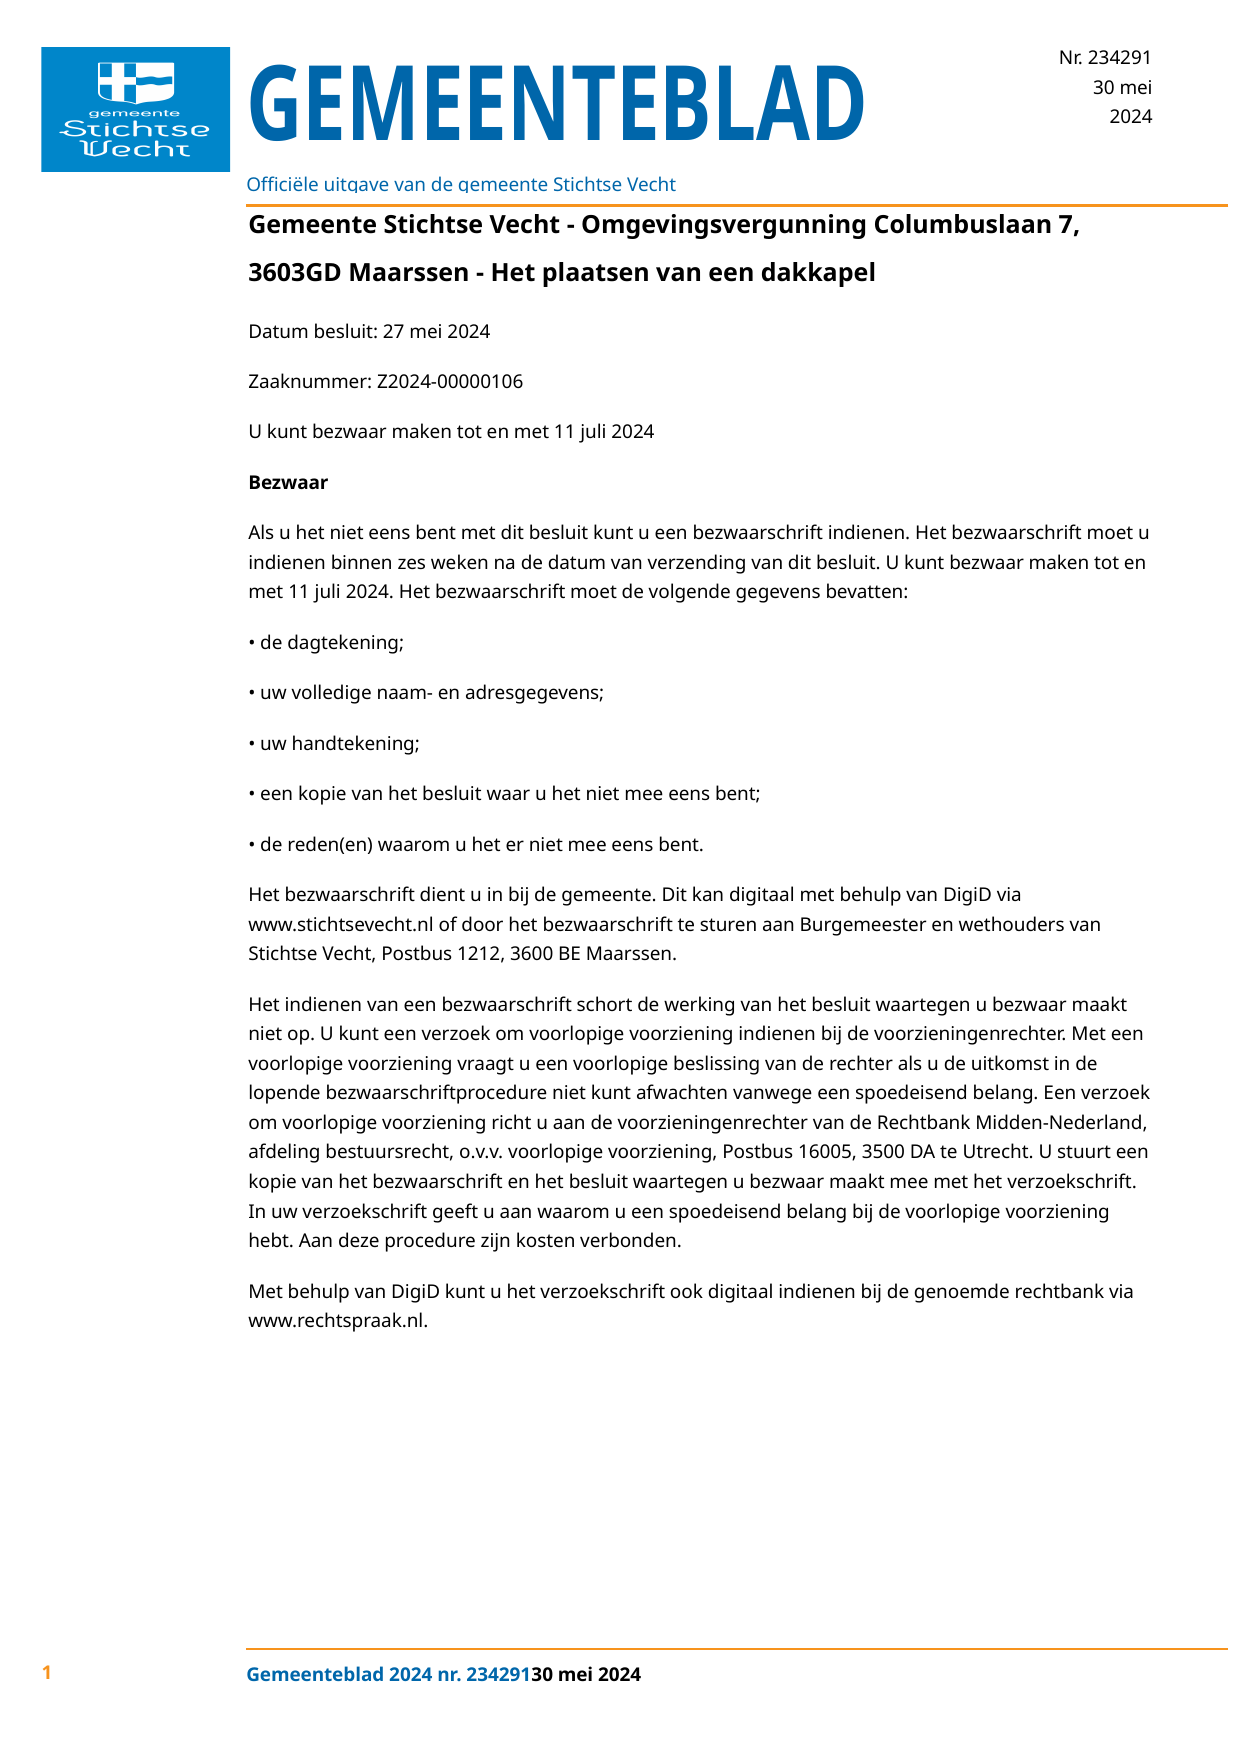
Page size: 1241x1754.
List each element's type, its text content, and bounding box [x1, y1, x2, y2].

text Datum besluit: 27 mei 2024 [248, 318, 1152, 344]
text Met behulp van DigiD kunt u het verzoekschrift ook digitaal indienen bij de genoemde rechtbank via www.rechtspraak.nl. [248, 1278, 1152, 1333]
picture [99, 63, 135, 101]
text Als u het niet eens bent met dit besluit kunt u een bezwaarschrift indienen. Het bezwaarschrift moet u indienen binnen zes weken na de datum van verzending van dit besluit. U kunt bezwaar maken tot en met 11 juli 2024. Het bezwaarschrift moet de volgende gegevens bevatten: [248, 519, 1152, 604]
text • uw volledige naam- en adresgegevens; [248, 679, 1152, 705]
text • uw handtekening; [248, 730, 1152, 756]
text Zaaknummer: Z2024-00000106 [248, 368, 1152, 394]
text Het bezwaarschrift dient u in bij de gemeente. Dit kan digitaal met behulp van DigiD via www.stichtsevecht.nl of door het bezwaarschrift te sturen aan Burgemeester en wethouders van Stichtse Vecht, Postbus 1212, 3600 BE Maarssen. [248, 881, 1152, 966]
text Gemeente Stichtse Vecht - Omgevingsvergunning Columbuslaan 7, 3603GD Maarssen - Het plaatsen van een dakkapel [248, 207, 1152, 288]
text Bezwaar [248, 469, 1152, 495]
picture [137, 63, 174, 103]
text • een kopie van het besluit waar u het niet mee eens bent; [248, 780, 1152, 806]
text • de dagtekening; [248, 629, 1152, 655]
text U kunt bezwaar maken tot en met 11 juli 2024 [248, 419, 1152, 444]
text • de reden(en) waarom u het er niet mee eens bent. [248, 831, 1152, 857]
text Het indienen van een bezwaarschrift schort de werking van het besluit waartegen u bezwaar maakt niet op. U kunt een verzoek om voorlopige voorziening indienen bij de voorzieningenrechter. Met een voorlopige voorziening vraagt u een voorlopige beslissing van de rechter als u de uitkomst in de lopende bezwaarschriftprocedure niet kunt afwachten vanwege een spoedeisend belang. Een verzoek om voorlopige voorziening richt u aan de voorzieningenrechter van de Rechtbank Midden-Nederland, afdeling bestuursrecht, o.v.v. voorlopige voorziening, Postbus 16005, 3500 DA te Utrecht. U stuurt een kopie van het bezwaarschrift en het besluit waartegen u bezwaar maakt mee met het verzoekschrift. In uw verzoekschrift geeft u aan waarom u een spoedeisend belang bij de voorlopige voorziening hebt. Aan deze procedure zijn kosten verbonden. [248, 991, 1152, 1253]
